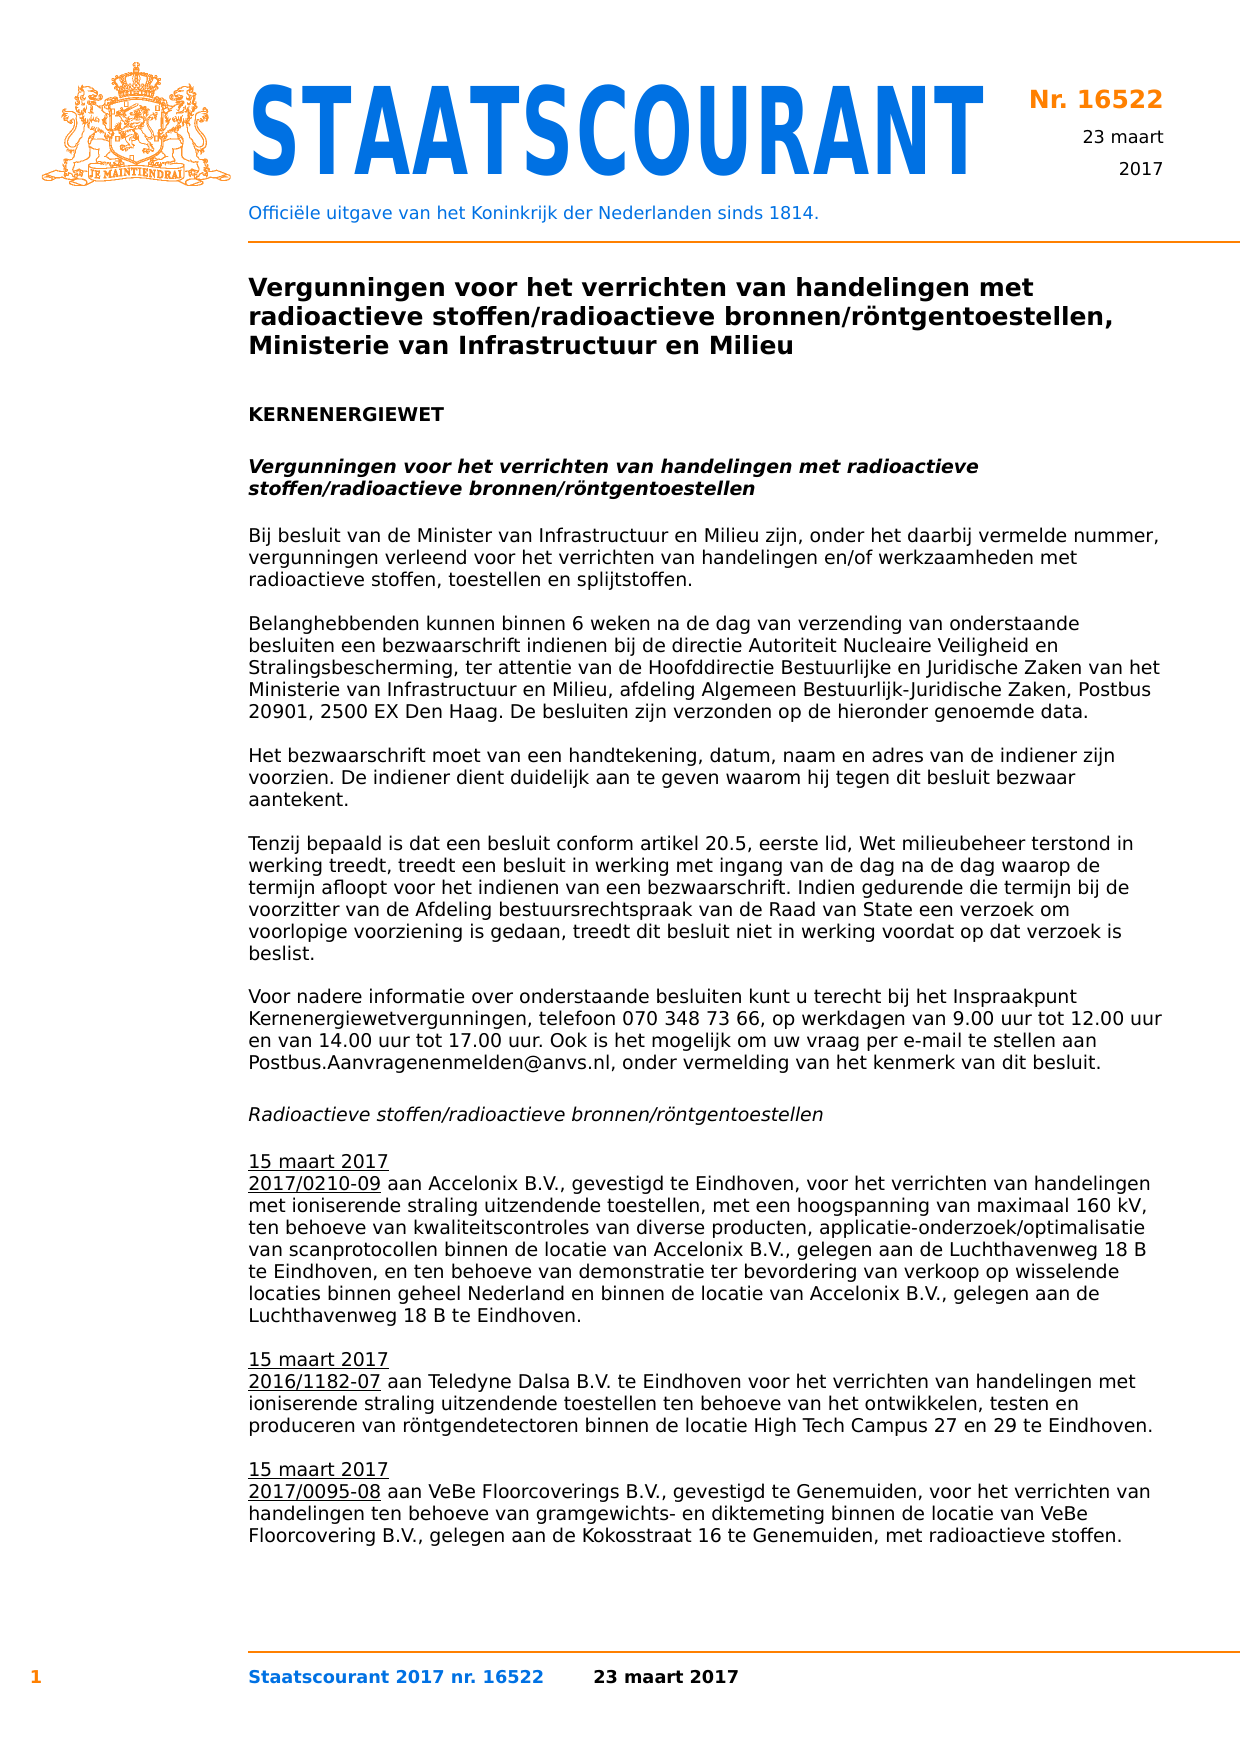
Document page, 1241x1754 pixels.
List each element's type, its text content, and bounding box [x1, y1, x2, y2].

table_cell 2017 [998, 153, 1240, 203]
text Bij besluit van de Minister van Infrastructuur en Milieu zijn, onder het daarbij vermelde nummer, vergunningen verleend voor het verrichten van handelingen en/of werkzaamheden met radioactieve stoffen, toestellen en splijtstoffen. [248, 525, 1163, 591]
table_header Nr. 16522 [998, 62, 1240, 121]
table_cell Officiële uitgave van het Koninkrijk der Nederlanden sinds 1814. [248, 203, 1240, 241]
subtitle Radioactieve stoffen/radioactieve bronnen/röntgentoestellen [248, 1104, 1163, 1126]
text Tenzij bepaald is dat een besluit conform artikel 20.5, eerste lid, Wet milieubeheer terstond in werking treedt, treedt een besluit in werking met ingang van de dag na de dag waarop de termijn afloopt voor het indienen van een bezwaarschrift. Indien gedurende die termijn bij de voorzitter van de Afdeling bestuursrechtspraak van de Raad van State een verzoek om voorlopige voorziening is gedaan, treedt dit besluit niet in werking voordat op dat verzoek is beslist. [248, 833, 1163, 964]
table_header [25, 62, 248, 241]
text 15 maart 2017 [248, 1349, 1163, 1371]
text Voor nadere informatie over onderstaande besluiten kunt u terecht bij het Inspraakpunt Kernenergiewetvergunningen, telefoon 070 348 73 66, op werkdagen van 9.00 uur tot 12.00 uur en van 14.00 uur tot 17.00 uur. Ook is het mogelijk om uw vraag per e-mail te stellen aan Postbus.Aanvragenenmelden@anvs.nl, onder vermelding van het kenmerk van dit besluit. [248, 986, 1163, 1074]
text 2017/0210-09 aan Accelonix B.V., gevestigd te Eindhoven, voor het verrichten van handelingen met ioniserende straling uitzendende toestellen, met een hoogspanning van maximaal 160 kV, ten behoeve van kwaliteitscontroles van diverse producten, applicatie-onderzoek/optimalisatie van scanprotocollen binnen de locatie van Accelonix B.V., gelegen aan de Luchthavenweg 18 B te Eindhoven, en ten behoeve van demonstratie ter bevordering van verkoop op wisselende locaties binnen geheel Nederland en binnen de locatie van Accelonix B.V., gelegen aan de Luchthavenweg 18 B te Eindhoven. [248, 1173, 1163, 1327]
text Het bezwaarschrift moet van een handtekening, datum, naam en adres van de indiener zijn voorzien. De indiener dient duidelijk aan te geven waarom hij tegen dit besluit bezwaar aantekent. [248, 745, 1163, 811]
picture [41, 62, 231, 186]
text 2016/1182-07 aan Teledyne Dalsa B.V. te Eindhoven voor het verrichten van handelingen met ioniserende straling uitzendende toestellen ten behoeve van het ontwikkelen, testen en produceren van röntgendetectoren binnen de locatie High Tech Campus 27 en 29 te Eindhoven. [248, 1371, 1163, 1437]
table_header STAATSCOURANT [248, 62, 998, 203]
text Belanghebbenden kunnen binnen 6 weken na de dag van verzending van onderstaande besluiten een bezwaarschrift indienen bij de directie Autoriteit Nucleaire Veiligheid en Stralingsbescherming, ter attentie van de Hoofddirectie Bestuurlijke en Juridische Zaken van het Ministerie van Infrastructuur en Milieu, afdeling Algemeen Bestuurlijk-Juridische Zaken, Postbus 20901, 2500 EX Den Haag. De besluiten zijn verzonden op de hieronder genoemde data. [248, 613, 1163, 723]
table_cell 23 maart [998, 121, 1240, 153]
text 15 maart 2017 [248, 1459, 1163, 1481]
text 15 maart 2017 [248, 1151, 1163, 1173]
text 2017/0095-08 aan VeBe Floorcoverings B.V., gevestigd te Genemuiden, voor het verrichten van handelingen ten behoeve van gramgewichts- en diktemeting binnen de locatie van VeBe Floorcovering B.V., gelegen aan de Kokosstraat 16 te Genemuiden, met radioactieve stoffen. [248, 1481, 1163, 1547]
subtitle Vergunningen voor het verrichten van handelingen met radioactieve stoffen/radioactieve bronnen/röntgentoestellen, Ministerie van Infrastructuur en Milieu [248, 273, 1163, 361]
subtitle KERNENERGIEWET [248, 404, 1163, 426]
subtitle Vergunningen voor het verrichten van handelingen met radioactieve stoffen/radioactieve bronnen/röntgentoestellen [248, 456, 1163, 500]
